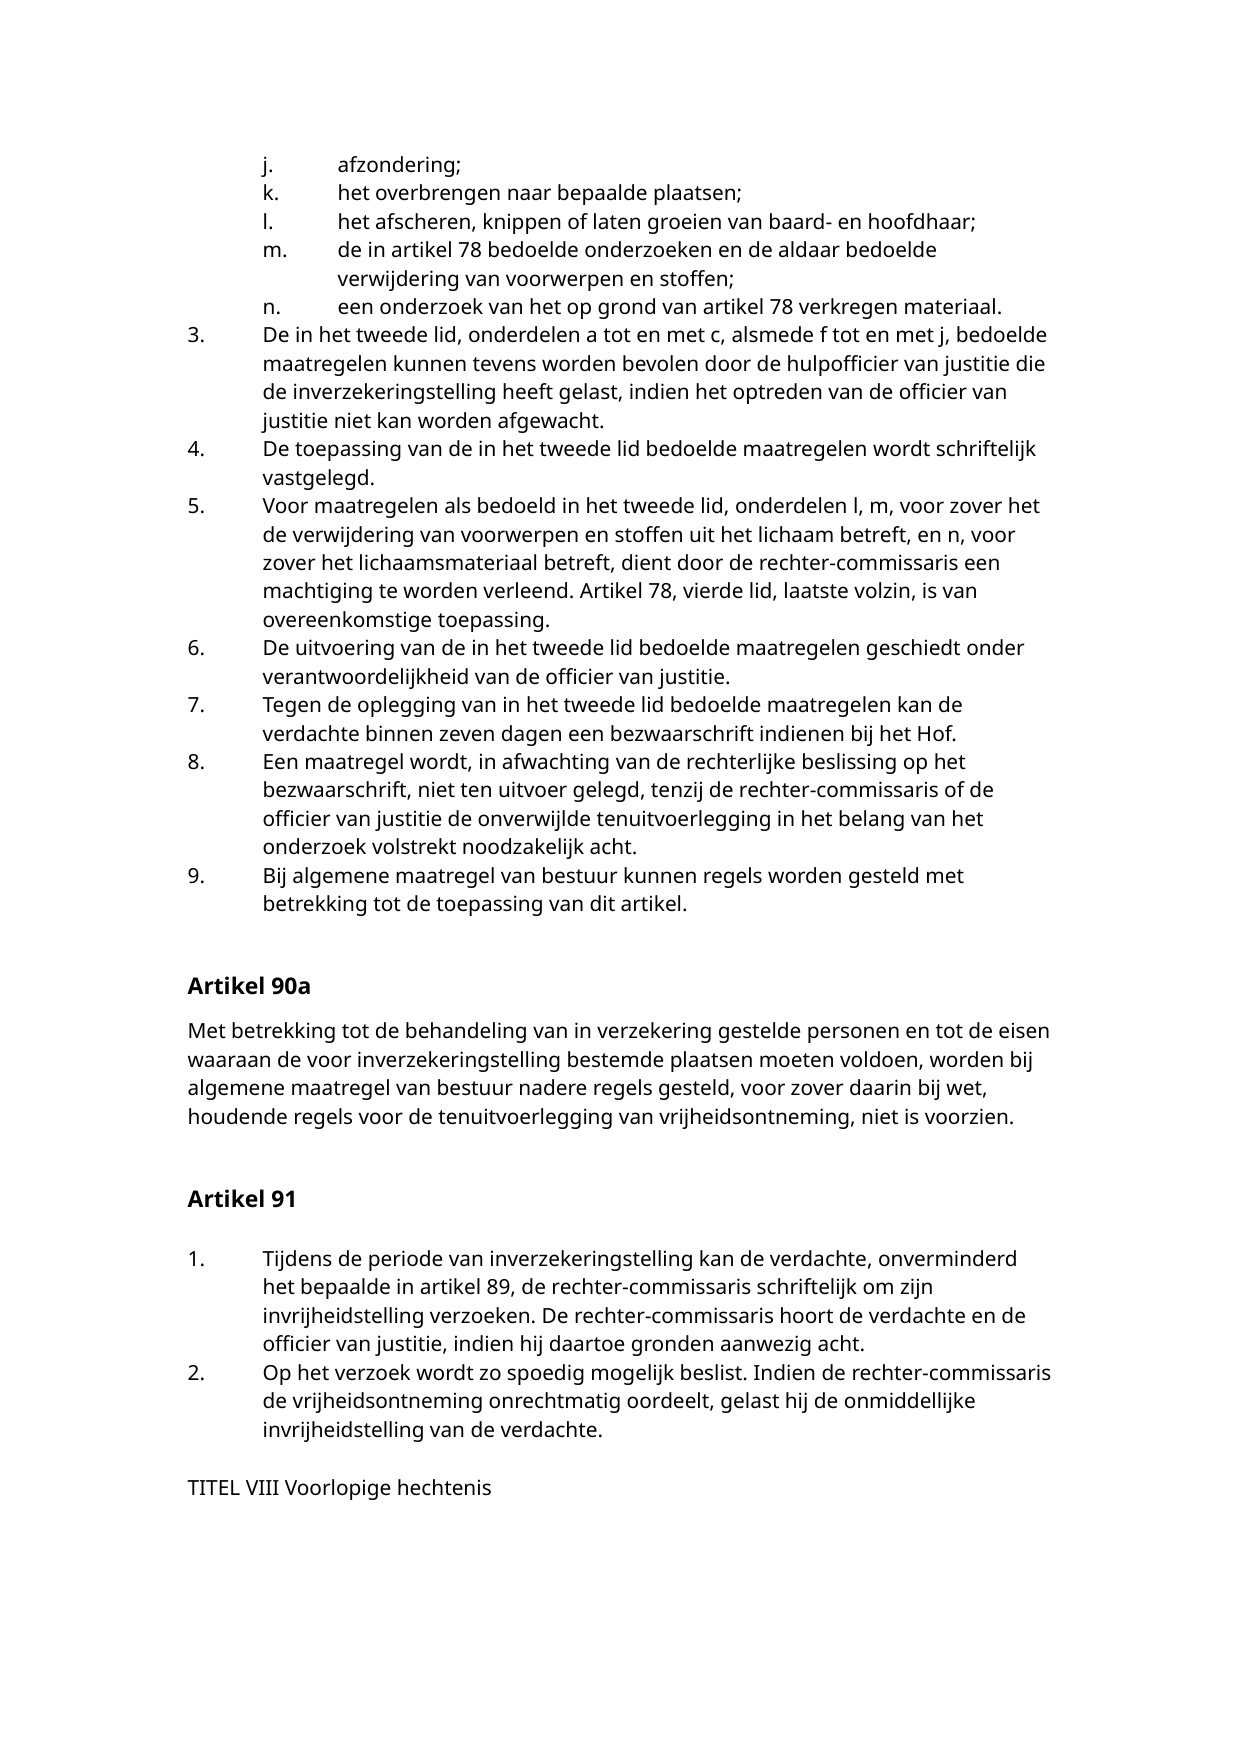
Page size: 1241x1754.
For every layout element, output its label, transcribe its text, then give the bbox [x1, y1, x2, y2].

subtitle Artikel 91 [187, 1183, 1053, 1214]
text Met betrekking tot de behandeling van in verzekering gestelde personen en tot de eisen waaraan de voor inverzekeringstelling bestemde plaatsen moeten voldoen, worden bij algemene maatregel van bestuur nadere regels gesteld, voor zover daarin bij wet, houdende regels voor de tenuitvoerlegging van vrijheidsontneming, niet is voorzien. [187, 1017, 1053, 1130]
list Bij algemene maatregel van bestuur kunnen regels worden gesteld met betrekking tot de toepassing van dit artikel. [187, 861, 1053, 918]
list De uitvoering van de in het tweede lid bedoelde maatregelen geschiedt onder verantwoordelijkheid van de officier van justitie. [187, 633, 1053, 690]
list De in het tweede lid, onderdelen a tot en met c, alsmede f tot en met j, bedoelde maatregelen kunnen tevens worden bevolen door de hulpofficier van justitie die de inverzekeringstelling heeft gelast, indien het optreden van de officier van justitie niet kan worden afgewacht. [187, 321, 1053, 434]
list Op het verzoek wordt zo spoedig mogelijk beslist. Indien de rechter-commissaris de vrijheidsontneming onrechtmatig oordeelt, gelast hij de onmiddellijke invrijheidstelling van de verdachte. [187, 1358, 1053, 1443]
list de in artikel 78 bedoelde onderzoeken en de aldaar bedoelde verwijdering van voorwerpen en stoffen; [262, 235, 1053, 292]
subtitle Artikel 90a [187, 970, 1053, 1002]
list het overbrengen naar bepaalde plaatsen; [262, 178, 1053, 207]
list Tegen de oplegging van in het tweede lid bedoelde maatregelen kan de verdachte binnen zeven dagen een bezwaarschrift indienen bij het Hof. [187, 690, 1053, 747]
list het afscheren, knippen of laten groeien van baard- en hoofdhaar; [262, 207, 1053, 235]
list een onderzoek van het op grond van artikel 78 verkregen materiaal. [262, 292, 1053, 321]
list Een maatregel wordt, in afwachting van de rechterlijke beslissing op het bezwaarschrift, niet ten uitvoer gelegd, tenzij de rechter-commissaris of de officier van justitie de onverwijlde tenuitvoerlegging in het belang van het onderzoek volstrekt noodzakelijk acht. [187, 747, 1053, 861]
list Voor maatregelen als bedoeld in het tweede lid, onderdelen l, m, voor zover het de verwijdering van voorwerpen en stoffen uit het lichaam betreft, en n, voor zover het lichaamsmateriaal betreft, dient door de rechter-commissaris een machtiging te worden verleend. Artikel 78, vierde lid, laatste volzin, is van overeenkomstige toepassing. [187, 491, 1053, 633]
list De toepassing van de in het tweede lid bedoelde maatregelen wordt schriftelijk vastgelegd. [187, 434, 1053, 491]
list afzondering; [262, 150, 1053, 178]
subtitle TITEL VIII Voorlopige hechtenis [187, 1473, 1053, 1502]
list Tijdens de periode van inverzekeringstelling kan de verdachte, onverminderd het bepaalde in artikel 89, de rechter-commissaris schriftelijk om zijn invrijheidstelling verzoeken. De rechter-commissaris hoort de verdachte en de officier van justitie, indien hij daartoe gronden aanwezig acht. [187, 1244, 1053, 1358]
